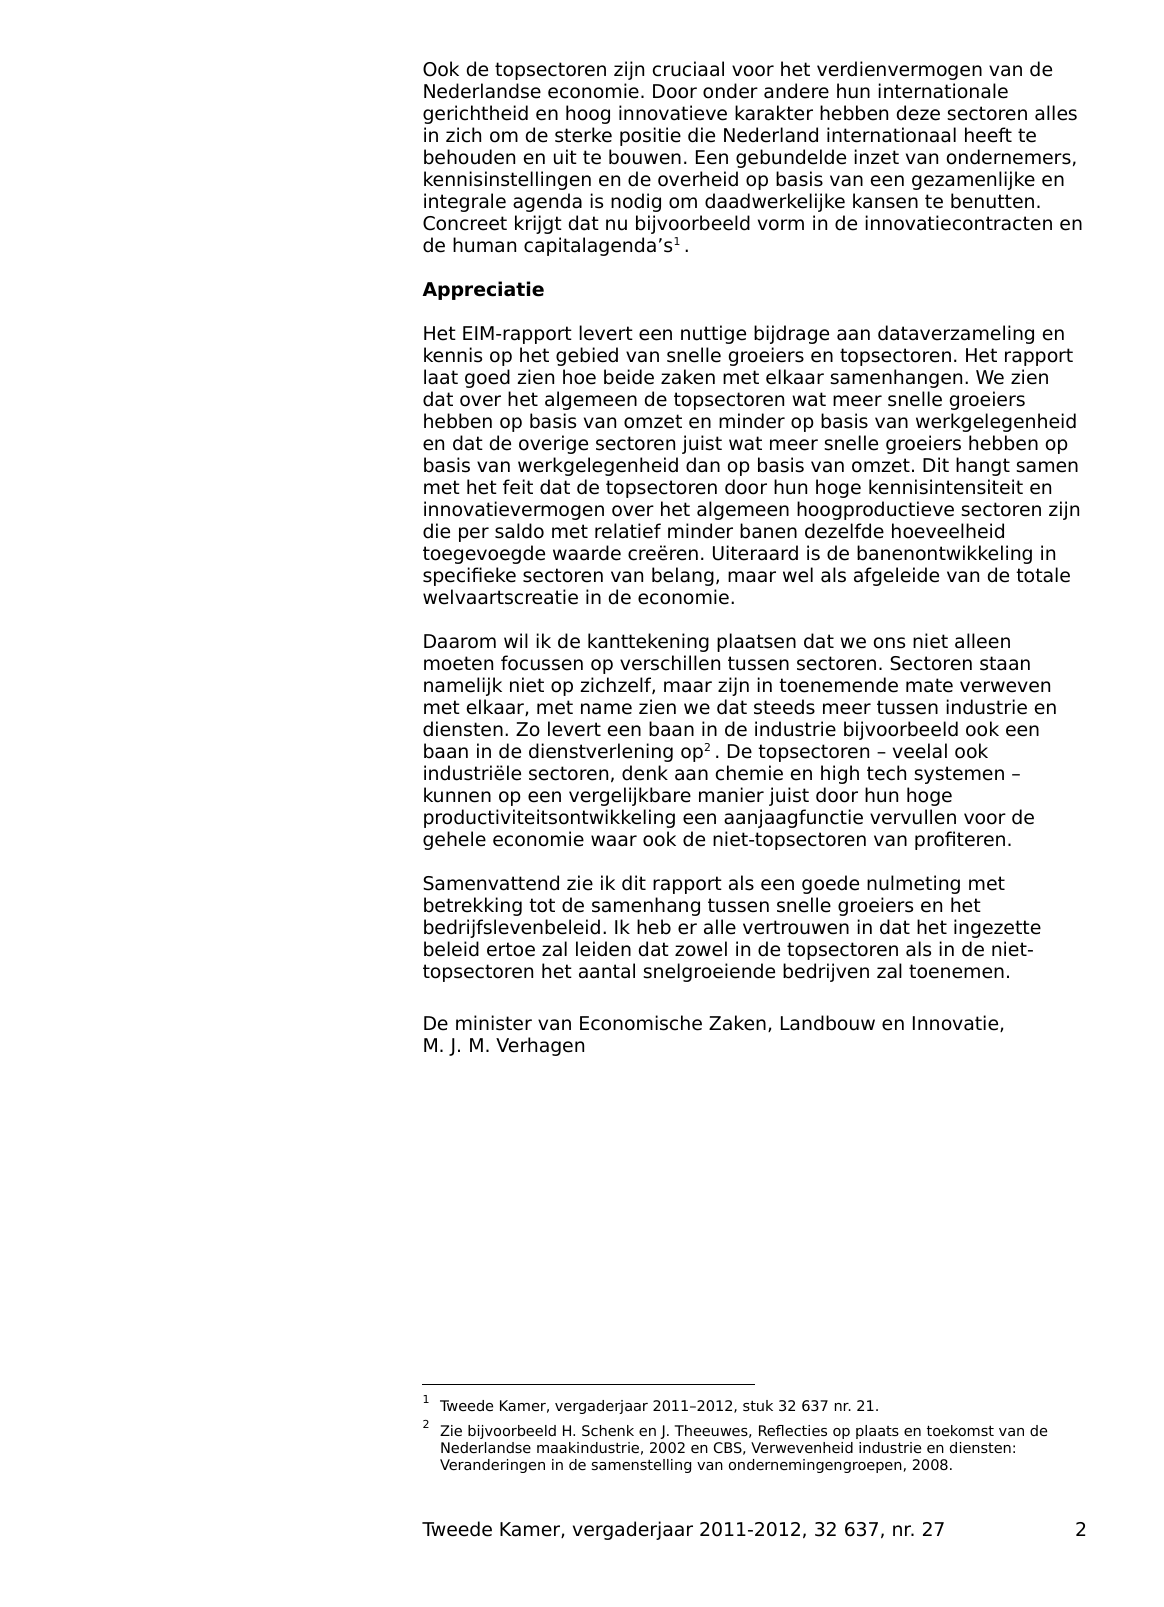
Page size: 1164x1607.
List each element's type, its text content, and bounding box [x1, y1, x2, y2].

text Samenvattend zie ik dit rapport als een goede nulmeting met betrekking tot de samenhang tussen snelle groeiers en het bedrijfslevenbeleid. Ik heb er alle vertrouwen in dat het ingezette beleid ertoe zal leiden dat zowel in de topsectoren als in de niet-topsectoren het aantal snelgroeiende bedrijven zal toenemen. [422, 873, 1087, 983]
subtitle Appreciatie [422, 279, 1087, 301]
text De minister van Economische Zaken, Landbouw en Innovatie, M. J. M. Verhagen [422, 1013, 1087, 1057]
text Daarom wil ik de kanttekening plaatsen dat we ons niet alleen moeten focussen op verschillen tussen sectoren. Sectoren staan namelijk niet op zichzelf, maar zijn in toenemende mate verweven met elkaar, met name zien we dat steeds meer tussen industrie en diensten. Zo levert een baan in de industrie bijvoorbeeld ook een baan in de dienstverlening op. De topsectoren – veelal ook industriële sectoren, denk aan chemie en high tech systemen – kunnen op een vergelijkbare manier juist door hun hoge productiviteitsontwikkeling een aanjaagfunctie vervullen voor de gehele economie waar ook de niet-topsectoren van profiteren. [422, 631, 1087, 851]
text Tweede Kamer, vergaderjaar 2011–2012, stuk 32 637 nr. 21. [422, 1393, 1087, 1416]
text Het EIM-rapport levert een nuttige bijdrage aan dataverzameling en kennis op het gebied van snelle groeiers en topsectoren. Het rapport laat goed zien hoe beide zaken met elkaar samenhangen. We zien dat over het algemeen de topsectoren wat meer snelle groeiers hebben op basis van omzet en minder op basis van werkgelegenheid en dat de overige sectoren juist wat meer snelle groeiers hebben op basis van werkgelegenheid dan op basis van omzet. Dit hangt samen met het feit dat de topsectoren door hun hoge kennisintensiteit en innovatievermogen over het algemeen hoogproductieve sectoren zijn die per saldo met relatief minder banen dezelfde hoeveelheid toegevoegde waarde creëren. Uiteraard is de banenontwikkeling in specifieke sectoren van belang, maar wel als afgeleide van de totale welvaartscreatie in de economie. [422, 323, 1087, 609]
text Ook de topsectoren zijn cruciaal voor het verdienvermogen van de Nederlandse economie. Door onder andere hun internationale gerichtheid en hoog innovatieve karakter hebben deze sectoren alles in zich om de sterke positie die Nederland internationaal heeft te behouden en uit te bouwen. Een gebundelde inzet van ondernemers, kennisinstellingen en de overheid op basis van een gezamenlijke en integrale agenda is nodig om daadwerkelijke kansen te benutten. Concreet krijgt dat nu bijvoorbeeld vorm in de innovatiecontracten en de human capitalagenda’s. [422, 59, 1087, 257]
text Zie bijvoorbeeld H. Schenk en J. Theeuwes, Reflecties op plaats en toekomst van de Nederlandse maakindustrie, 2002 en CBS, Verwevenheid industrie en diensten: Veranderingen in de samenstelling van ondernemingengroepen, 2008. [422, 1418, 1087, 1474]
